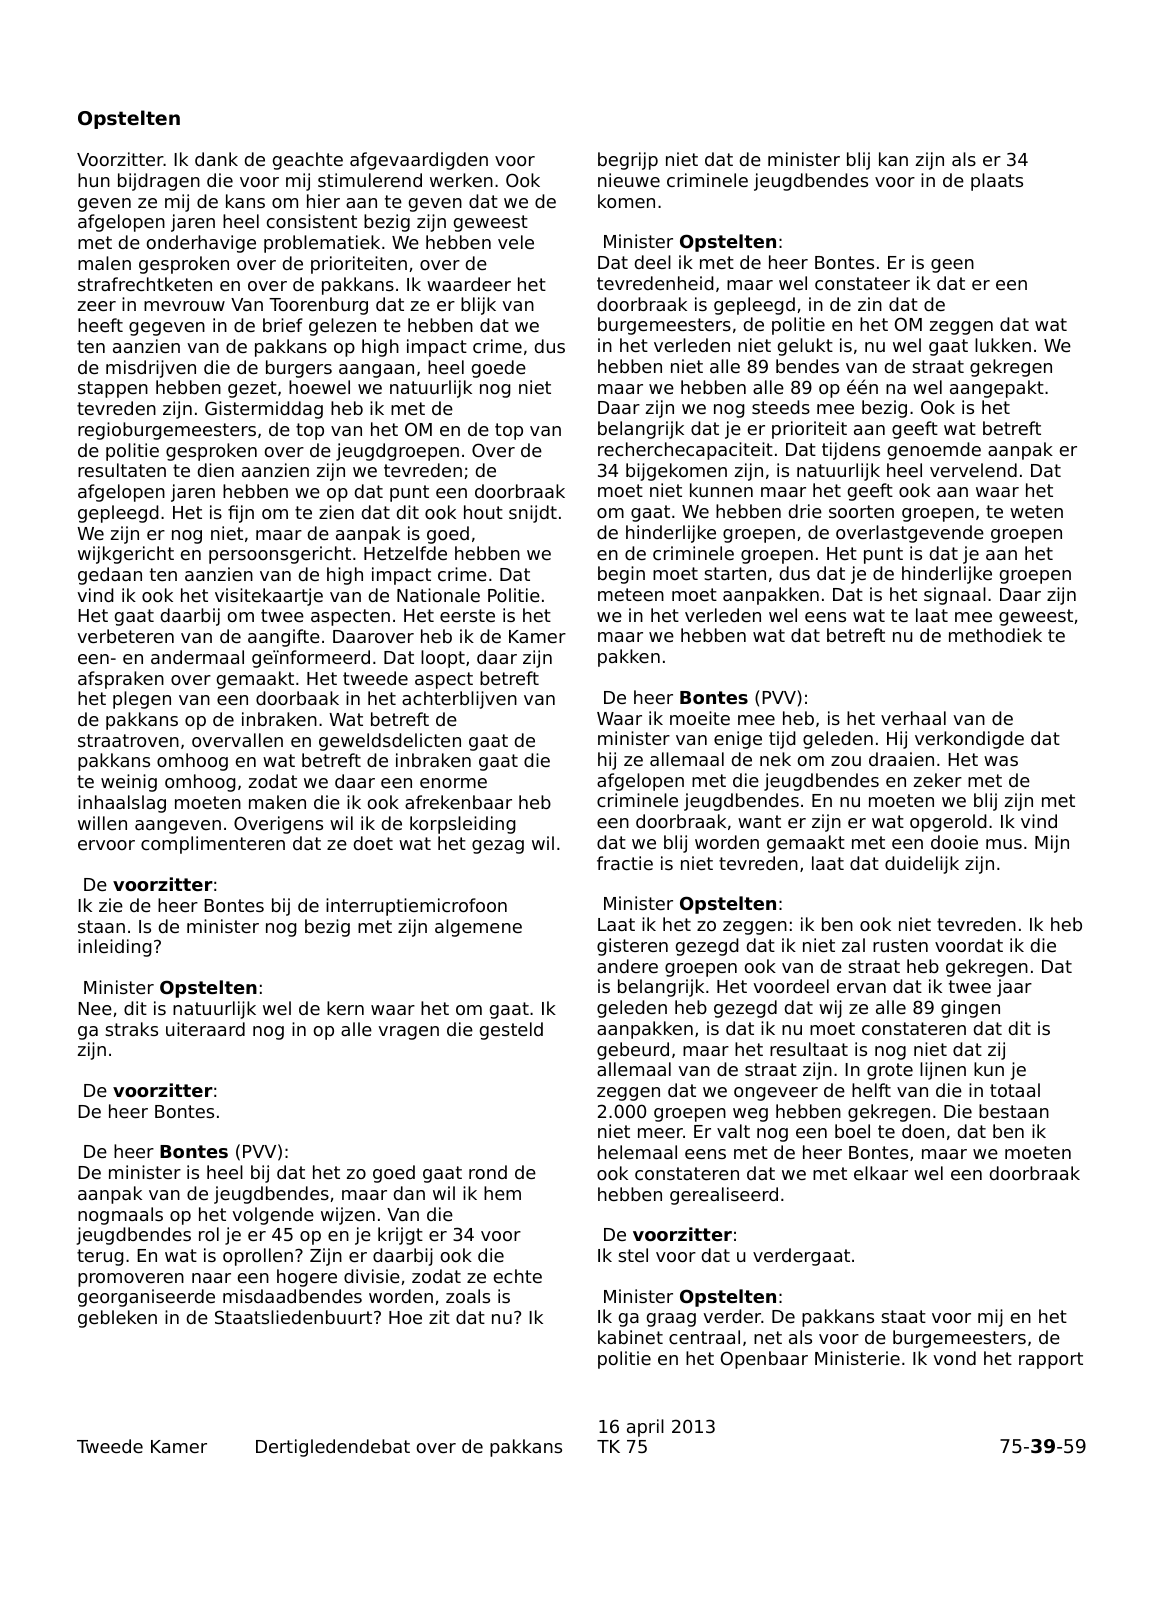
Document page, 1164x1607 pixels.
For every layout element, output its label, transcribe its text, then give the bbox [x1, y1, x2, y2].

text Dat deel ik met de heer Bontes. Er is geen tevredenheid, maar wel constateer ik dat er een doorbraak is gepleegd, in de zin dat de burgemeesters, de politie en het OM zeggen dat wat in het verleden niet gelukt is, nu wel gaat lukken. We hebben niet alle 89 bendes van de straat gekregen maar we hebben alle 89 op één na wel aangepakt. Daar zijn we nog steeds mee bezig. Ook is het belangrijk dat je er prioriteit aan geeft wat betreft recherchecapaciteit. Dat tijdens genoemde aanpak er 34 bijgekomen zijn, is natuurlijk heel vervelend. Dat moet niet kunnen maar het geeft ook aan waar het om gaat. We hebben drie soorten groepen, te weten de hinderlijke groepen, de overlastgevende groepen en de criminele groepen. Het punt is dat je aan het begin moet starten, dus dat je de hinderlijke groepen meteen moet aanpakken. Dat is het signaal. Daar zijn we in het verleden wel eens wat te laat mee geweest, maar we hebben wat dat betreft nu de methodiek te pakken. [596, 253, 1087, 668]
text begrijp niet dat de minister blij kan zijn als er 34 nieuwe criminele jeugdbendes voor in de plaats komen. [596, 150, 1087, 212]
text Laat ik het zo zeggen: ik ben ook niet tevreden. Ik heb gisteren gezegd dat ik niet zal rusten voordat ik die andere groepen ook van de straat heb gekregen. Dat is belangrijk. Het voordeel ervan dat ik twee jaar geleden heb gezegd dat wij ze alle 89 gingen aanpakken, is dat ik nu moet constateren dat dit is gebeurd, maar het resultaat is nog niet dat zij allemaal van de straat zijn. In grote lijnen kun je zeggen dat we ongeveer de helft van die in totaal 2.000 groepen weg hebben gekregen. Die bestaan niet meer. Er valt nog een boel te doen, dat ben ik helemaal eens met de heer Bontes, maar we moeten ook constateren dat we met elkaar wel een doorbraak hebben gerealiseerd. [596, 915, 1087, 1205]
text De voorzitter: [77, 875, 567, 896]
text Minister Opstelten: [596, 894, 1087, 915]
text Minister Opstelten: [596, 1287, 1087, 1307]
text De minister is heel bij dat het zo goed gaat rond de aanpak van de jeugdbendes, maar dan wil ik hem nogmaals op het volgende wijzen. Van die jeugdbendes rol je er 45 op en je krijgt er 34 voor terug. En wat is oprollen? Zijn er daarbij ook die promoveren naar een hogere divisie, zodat ze echte georganiseerde misdaadbendes worden, zoals is gebleken in de Staatsliedenbuurt? Hoe zit dat nu? Ik [77, 1163, 567, 1329]
text De voorzitter: [596, 1225, 1087, 1246]
text De heer Bontes (PVV): [77, 1142, 567, 1163]
text Ik zie de heer Bontes bij de interruptiemicrofoon staan. Is de minister nog bezig met zijn algemene inleiding? [77, 896, 567, 958]
text Minister Opstelten: [77, 978, 567, 999]
text Ik stel voor dat u verdergaat. [596, 1246, 1087, 1267]
text De heer Bontes (PVV): [596, 688, 1087, 708]
text Waar ik moeite mee heb, is het verhaal van de minister van enige tijd geleden. Hij verkondigde dat hij ze allemaal de nek om zou draaien. Het was afgelopen met die jeugdbendes en zeker met de criminele jeugdbendes. En nu moeten we blij zijn met een doorbraak, want er zijn er wat opgerold. Ik vind dat we blij worden gemaakt met een dooie mus. Mijn fractie is niet tevreden, laat dat duidelijk zijn. [596, 708, 1087, 874]
text Nee, dit is natuurlijk wel de kern waar het om gaat. Ik ga straks uiteraard nog in op alle vragen die gesteld zijn. [77, 999, 567, 1061]
text De heer Bontes. [77, 1102, 567, 1122]
text Voorzitter. Ik dank de geachte afgevaardigden voor hun bijdragen die voor mij stimulerend werken. Ook geven ze mij de kans om hier aan te geven dat we de afgelopen jaren heel consistent bezig zijn geweest met de onderhavige problematiek. We hebben vele malen gesproken over de prioriteiten, over de strafrechtketen en over de pakkans. Ik waardeer het zeer in mevrouw Van Toorenburg dat ze er blijk van heeft gegeven in de brief gelezen te hebben dat we ten aanzien van de pakkans op high impact crime, dus de misdrijven die de burgers aangaan, heel goede stappen hebben gezet, hoewel we natuurlijk nog niet tevreden zijn. Gistermiddag heb ik met de regioburgemeesters, de top van het OM en de top van de politie gesproken over de jeugdgroepen. Over de resultaten te dien aanzien zijn we tevreden; de afgelopen jaren hebben we op dat punt een doorbraak gepleegd. Het is fijn om te zien dat dit ook hout snijdt. We zijn er nog niet, maar de aanpak is goed, wijkgericht en persoonsgericht. Hetzelfde hebben we gedaan ten aanzien van de high impact crime. Dat vind ik ook het visitekaartje van de Nationale Politie. Het gaat daarbij om twee aspecten. Het eerste is het verbeteren van de aangifte. Daarover heb ik de Kamer een- en andermaal geïnformeerd. Dat loopt, daar zijn afspraken over gemaakt. Het tweede aspect betreft het plegen van een doorbaak in het achterblijven van de pakkans op de inbraken. Wat betreft de straatroven, overvallen en geweldsdelicten gaat de pakkans omhoog en wat betreft de inbraken gaat die te weinig omhoog, zodat we daar een enorme inhaalslag moeten maken die ik ook afrekenbaar heb willen aangeven. Overigens wil ik de korpsleiding ervoor complimenteren dat ze doet wat het gezag wil. [77, 150, 567, 855]
text De voorzitter: [77, 1081, 567, 1102]
text Ik ga graag verder. De pakkans staat voor mij en het kabinet centraal, net als voor de burgemeesters, de politie en het Openbaar Ministerie. Ik vond het rapport [596, 1307, 1087, 1369]
text Minister Opstelten: [596, 232, 1087, 253]
